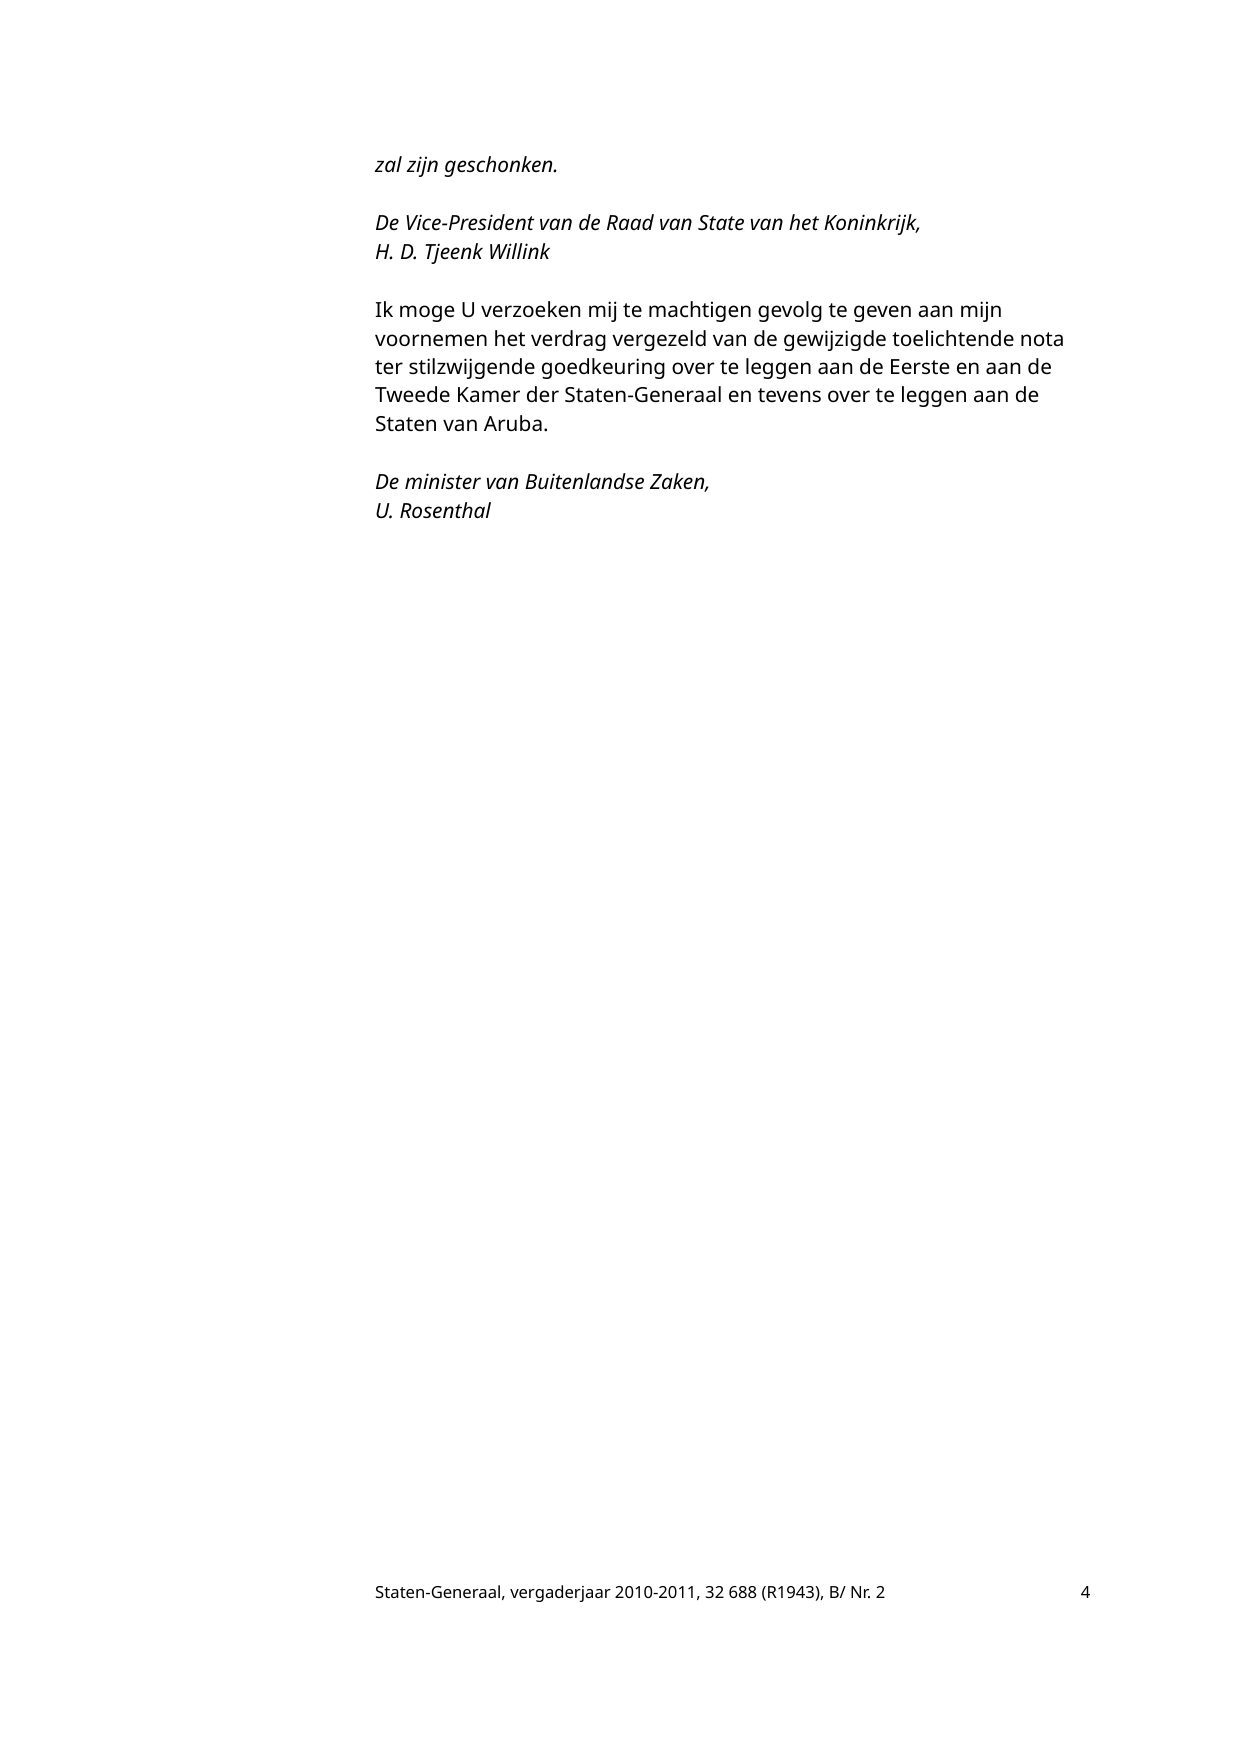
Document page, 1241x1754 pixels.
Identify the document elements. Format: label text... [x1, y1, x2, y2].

text H. D. Tjeenk Willink [375, 237, 1090, 265]
text U. Rosenthal [375, 496, 1090, 524]
text De minister van Buitenlandse Zaken, [375, 467, 1090, 496]
text zal zijn geschonken. [375, 150, 1090, 178]
text De Vice-President van de Raad van State van het Koninkrijk, [375, 208, 1090, 237]
text Ik moge U verzoeken mij te machtigen gevolg te geven aan mijn voornemen het verdrag vergezeld van de gewijzigde toelichtende nota ter stilzwijgende goedkeuring over te leggen aan de Eerste en aan de Tweede Kamer der Staten-Generaal en tevens over te leggen aan de Staten van Aruba. [375, 295, 1090, 437]
